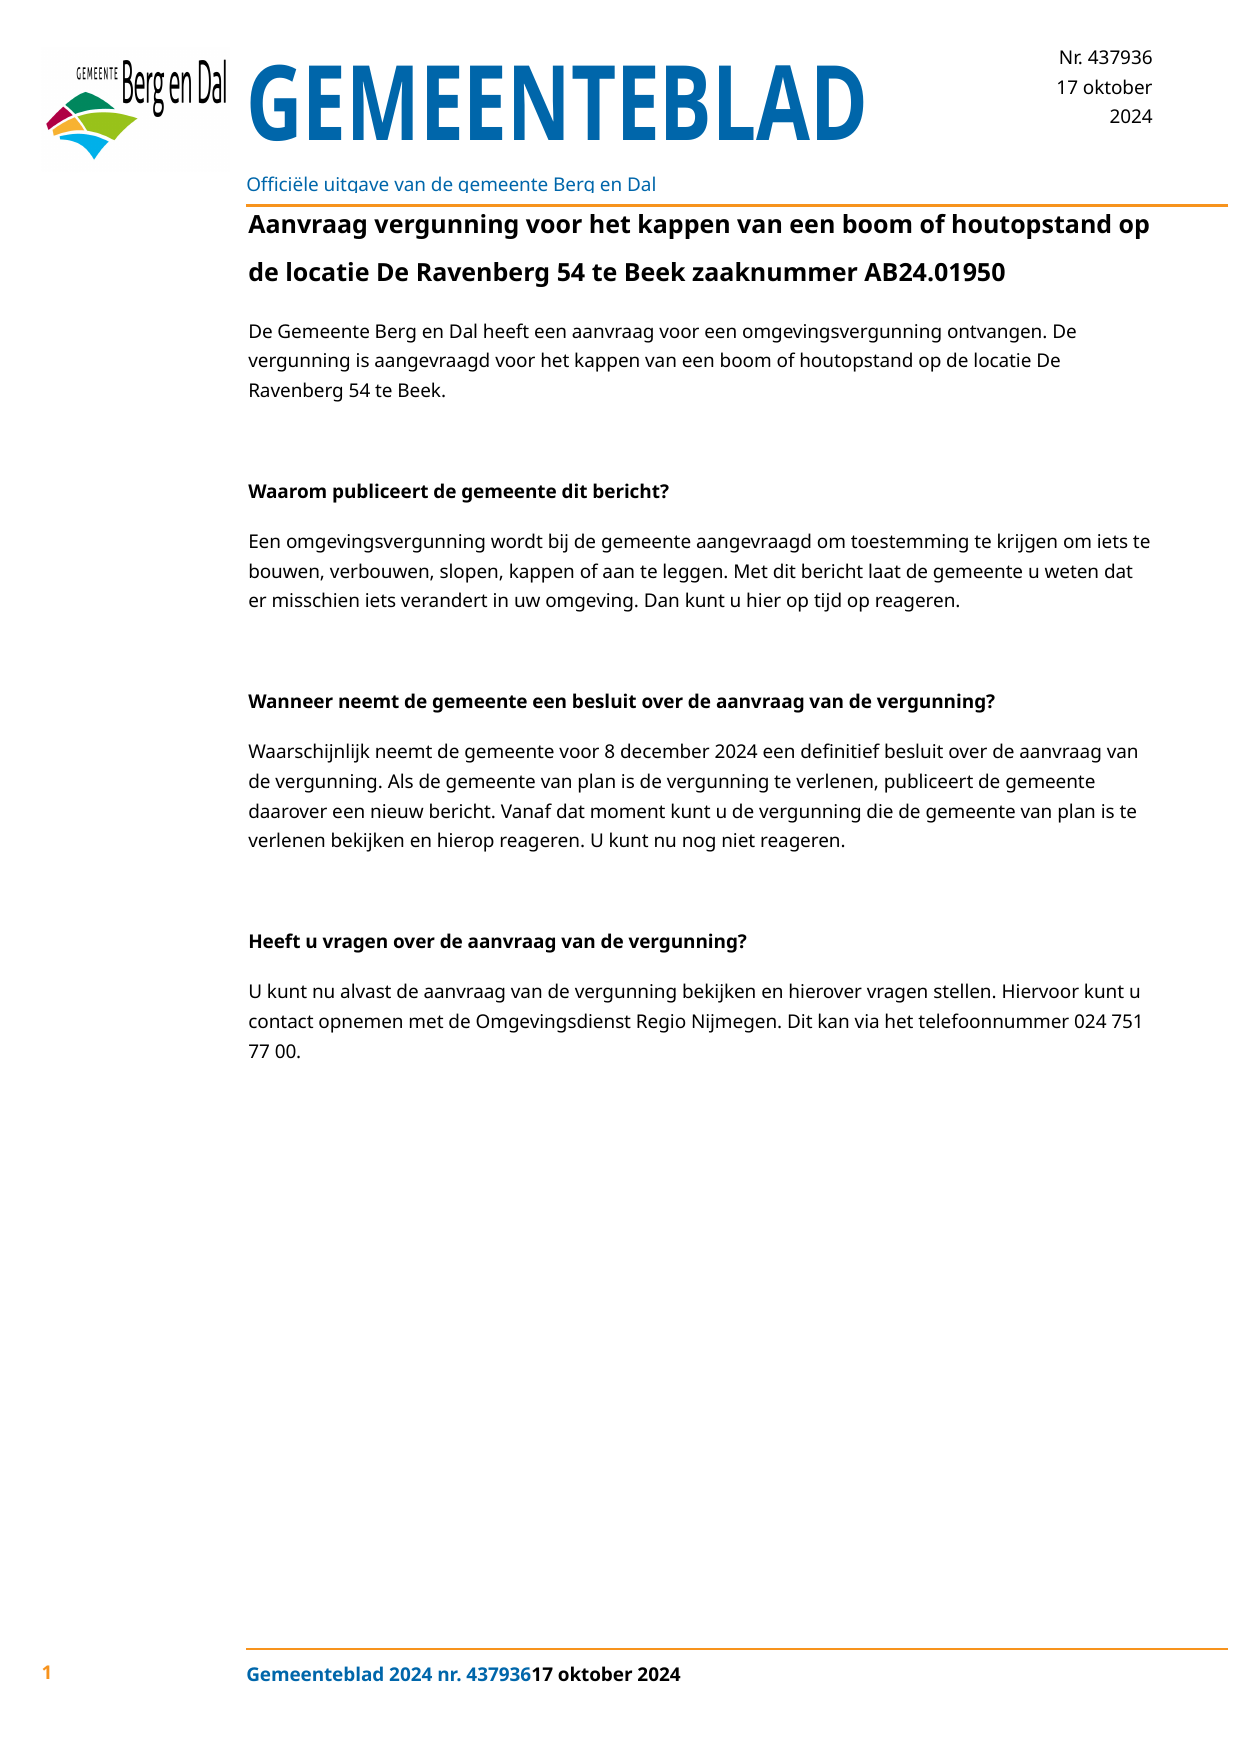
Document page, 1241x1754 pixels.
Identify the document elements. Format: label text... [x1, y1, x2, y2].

text Een omgevingsvergunning wordt bij de gemeente aangevraagd om toestemming te krijgen om iets te bouwen, verbouwen, slopen, kappen of aan te leggen. Met dit bericht laat de gemeente u weten dat er misschien iets verandert in uw omgeving. Dan kunt u hier op tijd op reageren. [248, 528, 1152, 613]
text De Gemeente Berg en Dal heeft een aanvraag voor een omgevingsvergunning ontvangen. De vergunning is aangevraagd voor het kappen van een boom of houtopstand op de locatie De Ravenberg 54 te Beek. [248, 318, 1152, 403]
text Waarom publiceert de gemeente dit bericht? [248, 478, 1152, 504]
text Wanneer neemt de gemeente een besluit over de aanvraag van de vergunning? [248, 688, 1152, 714]
text Heeft u vragen over de aanvraag van de vergunning? [248, 928, 1152, 954]
text Aanvraag vergunning voor het kappen van een boom of houtopstand op de locatie De Ravenberg 54 te Beek zaaknummer AB24.01950 [248, 207, 1152, 288]
text Waarschijnlijk neemt de gemeente voor 8 december 2024 een definitief besluit over de aanvraag van de vergunning. Als de gemeente van plan is de vergunning te verlenen, publiceert de gemeente daarover een nieuw bericht. Vanaf dat moment kunt u de vergunning die de gemeente van plan is te verlenen bekijken en hierop reageren. U kunt nu nog niet reageren. [248, 739, 1152, 853]
picture [41, 47, 231, 172]
text U kunt nu alvast de aanvraag van de vergunning bekijken en hierover vragen stellen. Hiervoor kunt u contact opnemen met de Omgevingsdienst Regio Nijmegen. Dit kan via het telefoonnummer 024 751 77 00. [248, 979, 1152, 1064]
